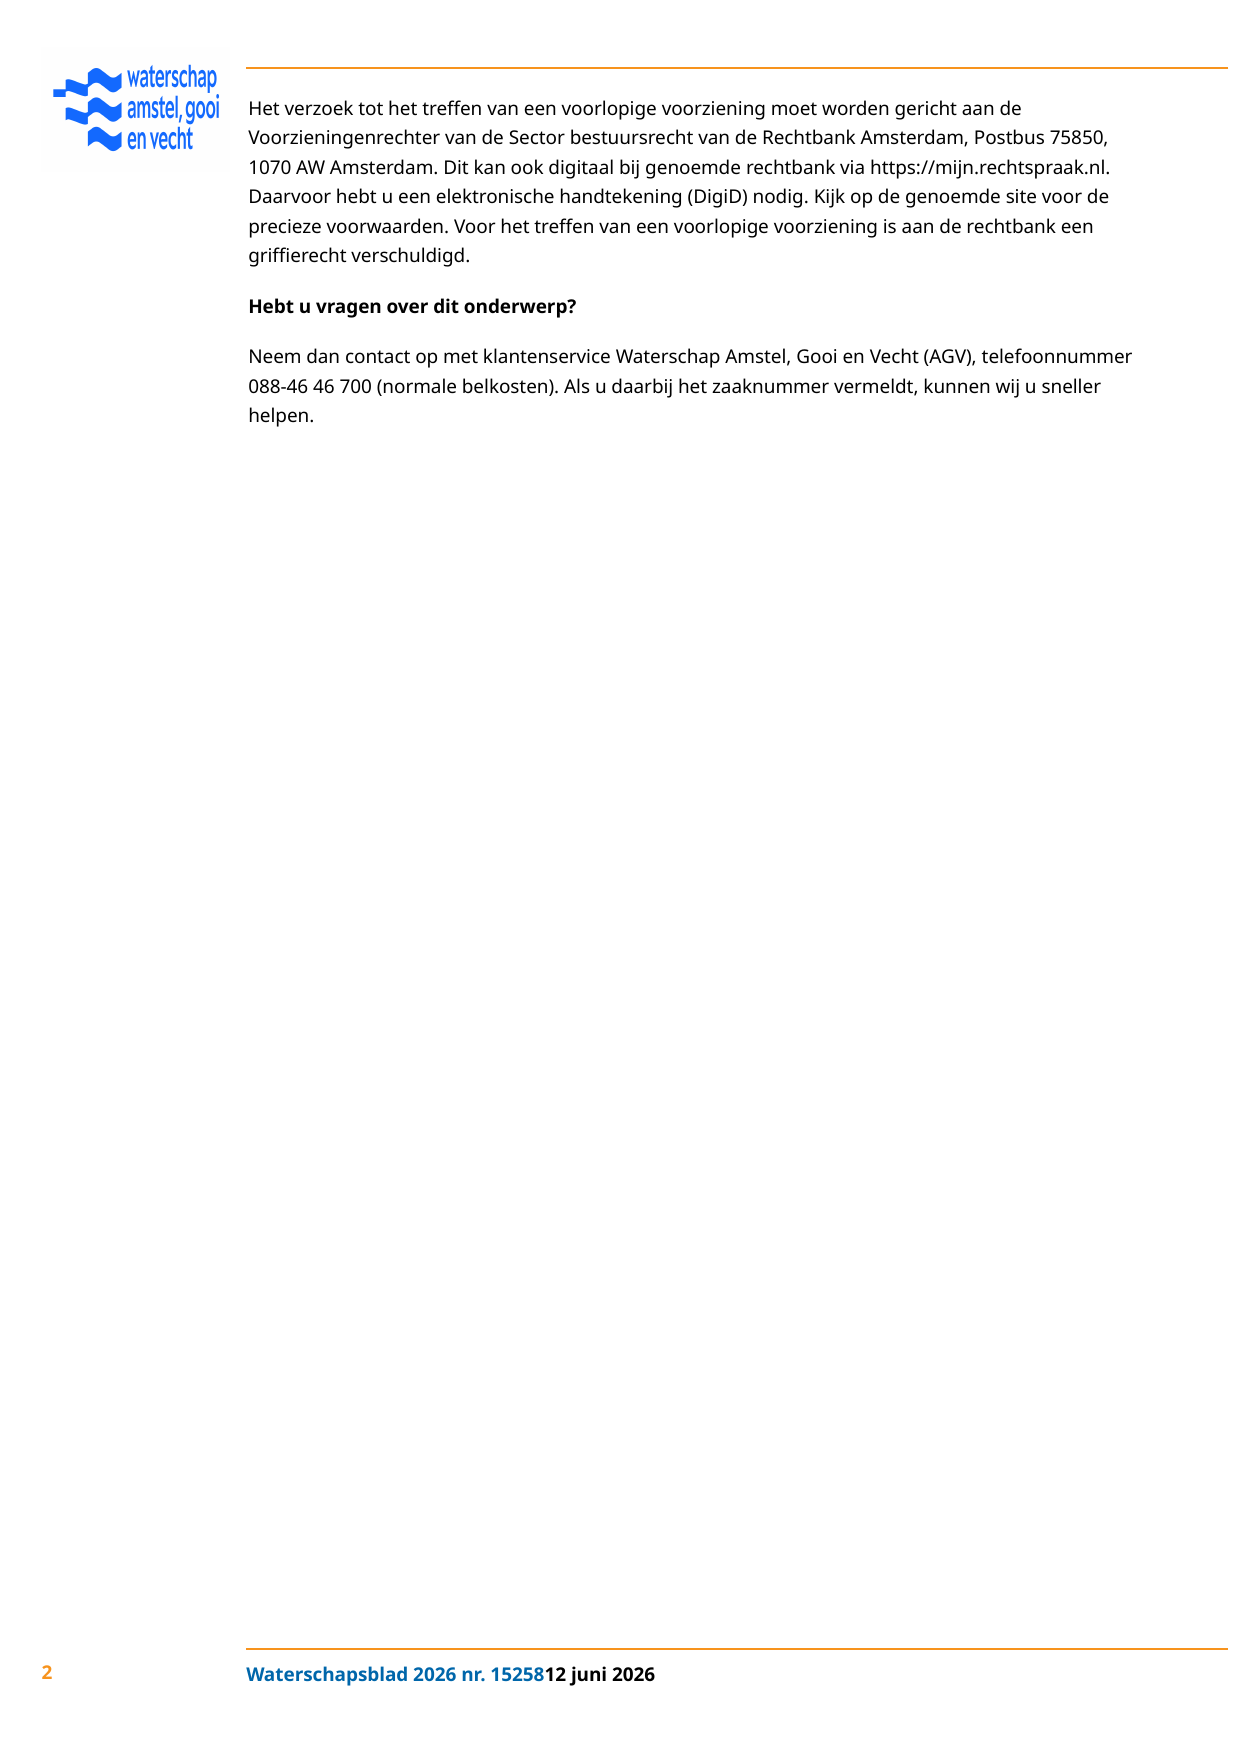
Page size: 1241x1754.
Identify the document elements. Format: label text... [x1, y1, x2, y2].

text Hebt u vragen over dit onderwerp? [248, 293, 1152, 319]
text Het verzoek tot het treffen van een voorlopige voorziening moet worden gericht aan de Voorzieningenrechter van de Sector bestuursrecht van de Rechtbank Amsterdam, Postbus 75850, 1070 AW Amsterdam. Dit kan ook digitaal bij genoemde rechtbank via https://mijn.rechtspraak.nl. Daarvoor hebt u een elektronische handtekening (DigiD) nodig. Kijk op de genoemde site voor de precieze voorwaarden. Voor het treffen van een voorlopige voorziening is aan de rechtbank een griffierecht verschuldigd. [248, 95, 1152, 268]
picture [41, 47, 231, 172]
text Neem dan contact op met klantenservice Waterschap Amstel, Gooi en Vecht (AGV), telefoonnummer 088-46 46 700 (normale belkosten). Als u daarbij het zaaknummer vermeldt, kunnen wij u sneller helpen. [248, 343, 1152, 428]
